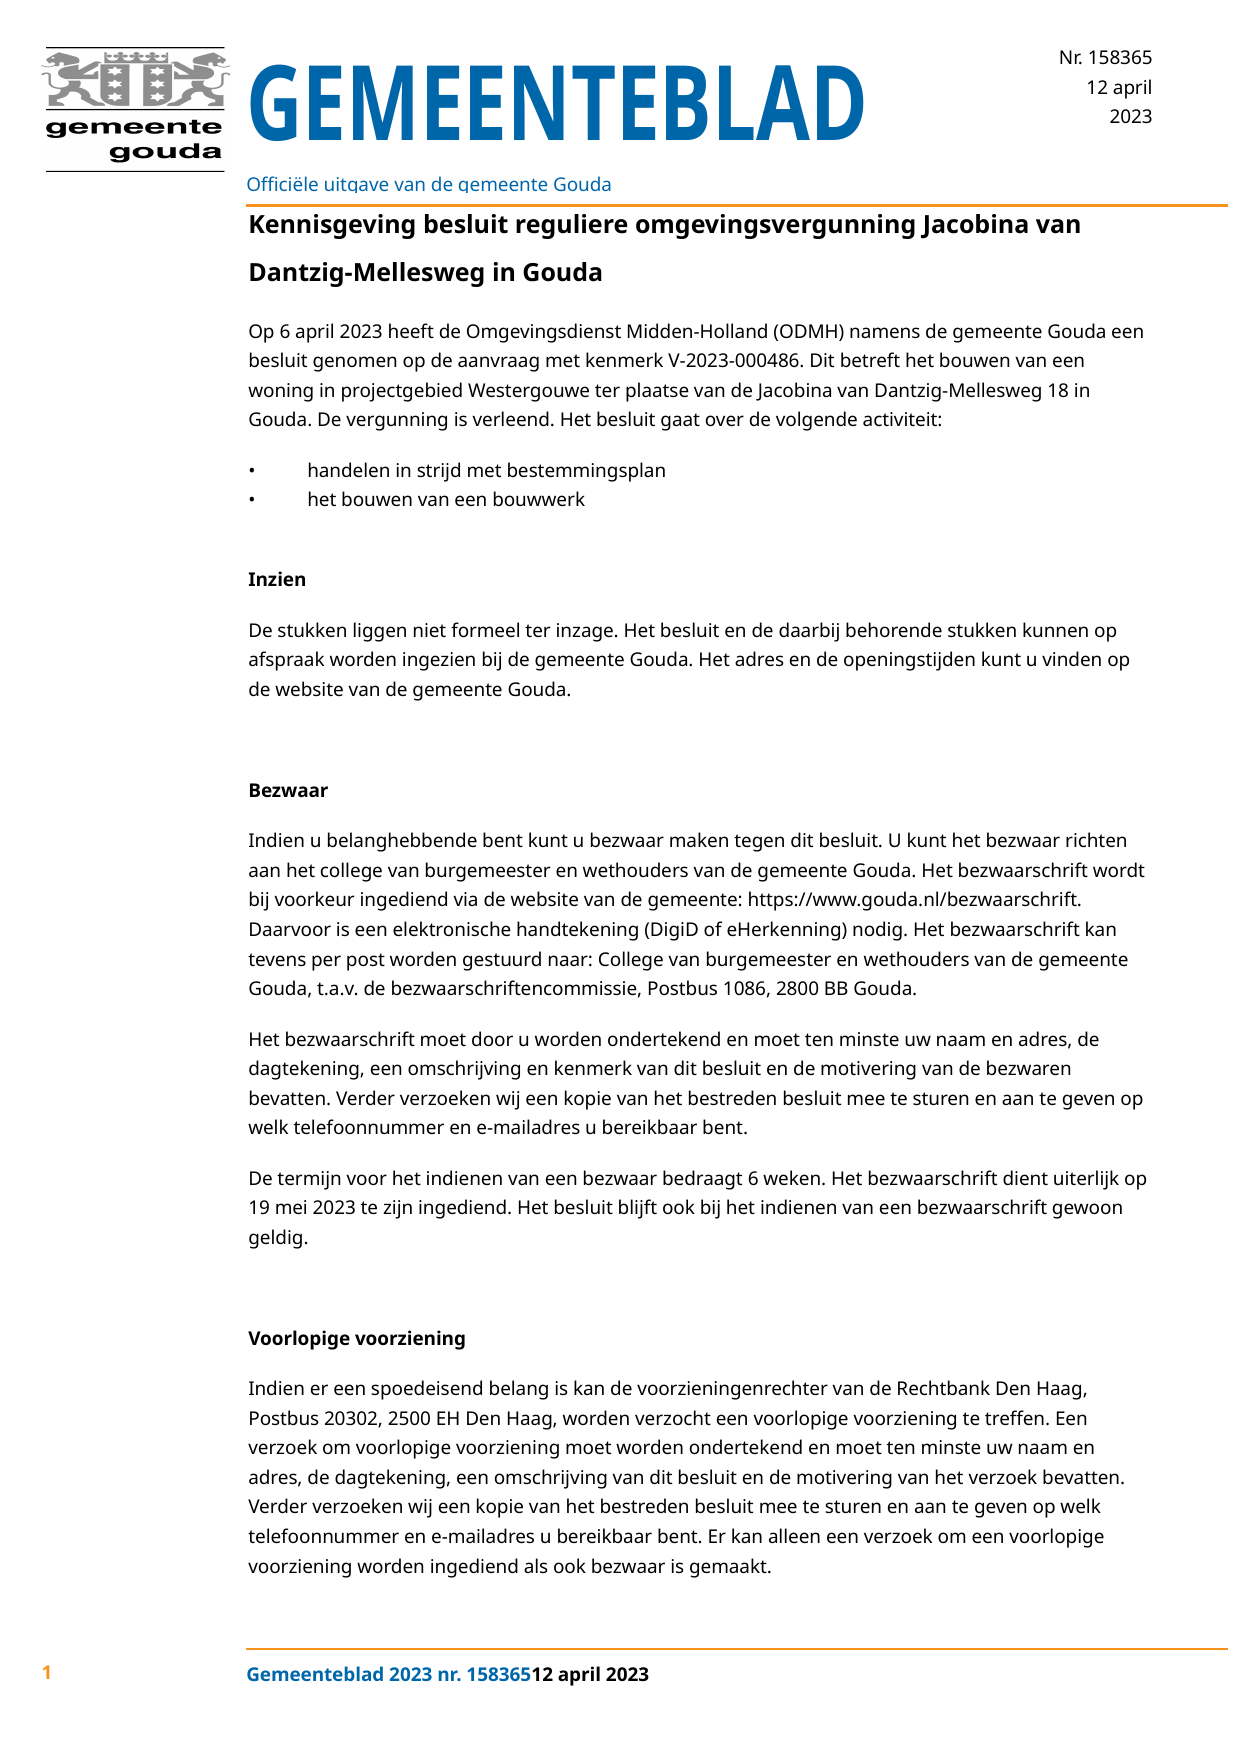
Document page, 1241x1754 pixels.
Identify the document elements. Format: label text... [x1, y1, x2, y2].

text Inzien [248, 567, 1152, 592]
text Op 6 april 2023 heeft de Omgevingsdienst Midden-Holland (ODMH) namens de gemeente Gouda een besluit genomen op de aanvraag met kenmerk V-2023-000486. Dit betreft het bouwen van een woning in projectgebied Westergouwe ter plaatse van de Jacobina van Dantzig-Mellesweg 18 in Gouda. De vergunning is verleend. Het besluit gaat over de volgende activiteit: [248, 318, 1152, 432]
picture [41, 47, 231, 172]
list het bouwen van een bouwwerk [248, 487, 1152, 512]
text Bezwaar [248, 777, 1152, 803]
text Indien u belanghebbende bent kunt u bezwaar maken tegen dit besluit. U kunt het bezwaar richten aan het college van burgemeester en wethouders van de gemeente Gouda. Het bezwaarschrift wordt bij voorkeur ingediend via de website van de gemeente: https://www.gouda.nl/bezwaarschrift. Daarvoor is een elektronische handtekening (DigiD of eHerkenning) nodig. Het bezwaarschrift kan tevens per post worden gestuurd naar: College van burgemeester en wethouders van de gemeente Gouda, t.a.v. de bezwaarschriftencommissie, Postbus 1086, 2800 BB Gouda. [248, 827, 1152, 1001]
text Het bezwaarschrift moet door u worden ondertekend en moet ten minste uw naam en adres, de dagtekening, een omschrijving en kenmerk van dit besluit en de motivering van de bezwaren bevatten. Verder verzoeken wij een kopie van het bestreden besluit mee te sturen en aan te geven op welk telefoonnummer en e-mailadres u bereikbaar bent. [248, 1026, 1152, 1140]
list handelen in strijd met bestemmingsplan [248, 457, 1152, 483]
text De termijn voor het indienen van een bezwaar bedraagt 6 weken. Het bezwaarschrift dient uiterlijk op 19 mei 2023 te zijn ingediend. Het besluit blijft ook bij het indienen van een bezwaarschrift gewoon geldig. [248, 1165, 1152, 1250]
text Indien er een spoedeisend belang is kan de voorzieningenrechter van de Rechtbank Den Haag, Postbus 20302, 2500 EH Den Haag, worden verzocht een voorlopige voorziening te treffen. Een verzoek om voorlopige voorziening moet worden ondertekend en moet ten minste uw naam en adres, de dagtekening, een omschrijving van dit besluit en de motivering van het verzoek bevatten. Verder verzoeken wij een kopie van het bestreden besluit mee te sturen en aan te geven op welk telefoonnummer en e-mailadres u bereikbaar bent. Er kan alleen een verzoek om een voorlopige voorziening worden ingediend als ook bezwaar is gemaakt. [248, 1375, 1152, 1579]
text De stukken liggen niet formeel ter inzage. Het besluit en de daarbij behorende stukken kunnen op afspraak worden ingezien bij de gemeente Gouda. Het adres en de openingstijden kunt u vinden op de website van de gemeente Gouda. [248, 617, 1152, 702]
text Voorlopige voorziening [248, 1325, 1152, 1351]
text Kennisgeving besluit reguliere omgevingsvergunning Jacobina van Dantzig-Mellesweg in Gouda [248, 207, 1152, 288]
